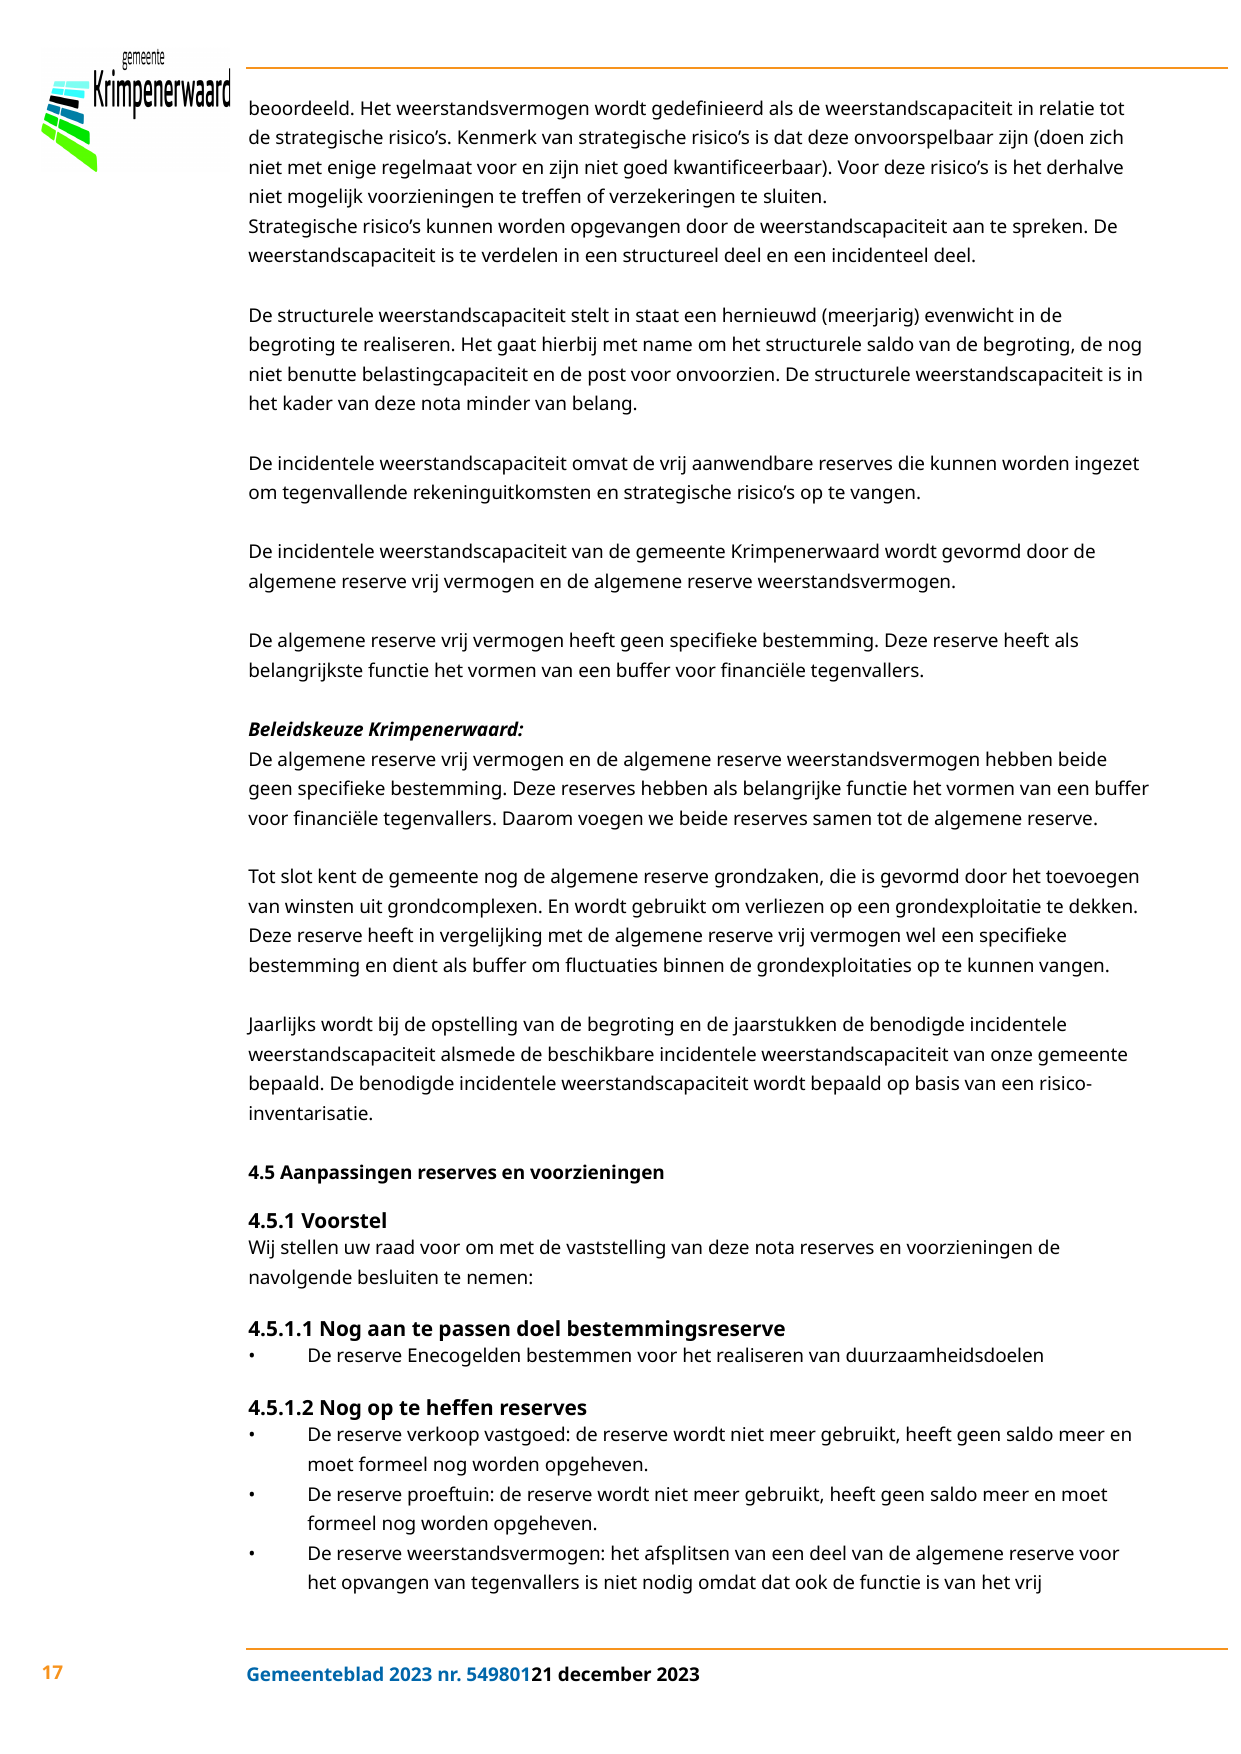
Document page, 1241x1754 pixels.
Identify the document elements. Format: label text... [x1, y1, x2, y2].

text 4.5 Aanpassingen reserves en voorzieningen [248, 1159, 1152, 1185]
table_header Beleidskeuze Krimpenerwaard: De algemene reserve vrij vermogen en de algemene reserve weerstandsvermogen hebben beide geen specifieke bestemming. Deze reserves hebben als belangrijke functie het vormen van een buffer voor financiële tegenvallers. Daarom voegen we beide reserves samen tot de algemene reserve. [248, 716, 1152, 831]
text De structurele weerstandscapaciteit stelt in staat een hernieuwd (meerjarig) evenwicht in de begroting te realiseren. Het gaat hierbij met name om het structurele saldo van de begroting, de nog niet benutte belastingcapaciteit en de post voor onvoorzien. De structurele weerstandscapaciteit is in het kader van deze nota minder van belang. [248, 302, 1152, 416]
text Strategische risico’s kunnen worden opgevangen door de weerstandscapaciteit aan te spreken. De weerstandscapaciteit is te verdelen in een structureel deel en een incidenteel deel. [248, 213, 1152, 268]
text beoordeeld. Het weerstandsvermogen wordt gedefinieerd als de weerstandscapaciteit in relatie tot de strategische risico’s. Kenmerk van strategische risico’s is dat deze onvoorspelbaar zijn (doen zich niet met enige regelmaat voor en zijn niet goed kwantificeerbaar). Voor deze risico’s is het derhalve niet mogelijk voorzieningen te treffen of verzekeringen te sluiten. [248, 95, 1152, 209]
list De reserve weerstandsvermogen: het afsplitsen van een deel van de algemene reserve voor het opvangen van tegenvallers is niet nodig omdat dat ook de functie is van het vrij [248, 1540, 1152, 1595]
text Wij stellen uw raad voor om met de vaststelling van deze nota reserves en voorzieningen de navolgende besluiten te nemen: [248, 1234, 1152, 1289]
picture [41, 47, 231, 172]
text 4.5.1.2 Nog op te heffen reserves [248, 1393, 1152, 1422]
list De reserve verkoop vastgoed: de reserve wordt niet meer gebruikt, heeft geen saldo meer en moet formeel nog worden opgeheven. [248, 1422, 1152, 1477]
text De incidentele weerstandscapaciteit van de gemeente Krimpenerwaard wordt gevormd door de algemene reserve vrij vermogen en de algemene reserve weerstandsvermogen. [248, 538, 1152, 594]
text De algemene reserve vrij vermogen heeft geen specifieke bestemming. Deze reserve heeft als belangrijkste functie het vormen van een buffer voor financiële tegenvallers. [248, 627, 1152, 683]
text De incidentele weerstandscapaciteit omvat de vrij aanwendbare reserves die kunnen worden ingezet om tegenvallende rekeninguitkomsten en strategische risico’s op te vangen. [248, 450, 1152, 505]
list De reserve proeftuin: de reserve wordt niet meer gebruikt, heeft geen saldo meer en moet formeel nog worden opgeheven. [248, 1481, 1152, 1536]
text Tot slot kent de gemeente nog de algemene reserve grondzaken, die is gevormd door het toevoegen van winsten uit grondcomplexen. En wordt gebruikt om verliezen op een grondexploitatie te dekken. Deze reserve heeft in vergelijking met de algemene reserve vrij vermogen wel een specifieke bestemming en dient als buffer om fluctuaties binnen de grondexploitaties op te kunnen vangen. [248, 863, 1152, 978]
text 4.5.1.1 Nog aan te passen doel bestemmingsreserve [248, 1314, 1152, 1343]
text 4.5.1 Voorstel [248, 1206, 1152, 1234]
text Jaarlijks wordt bij de opstelling van de begroting en de jaarstukken de benodigde incidentele weerstandscapaciteit alsmede de beschikbare incidentele weerstandscapaciteit van onze gemeente bepaald. De benodigde incidentele weerstandscapaciteit wordt bepaald op basis van een risico-inventarisatie. [248, 1011, 1152, 1126]
list De reserve Enecogelden bestemmen voor het realiseren van duurzaamheidsdoelen [248, 1343, 1152, 1368]
